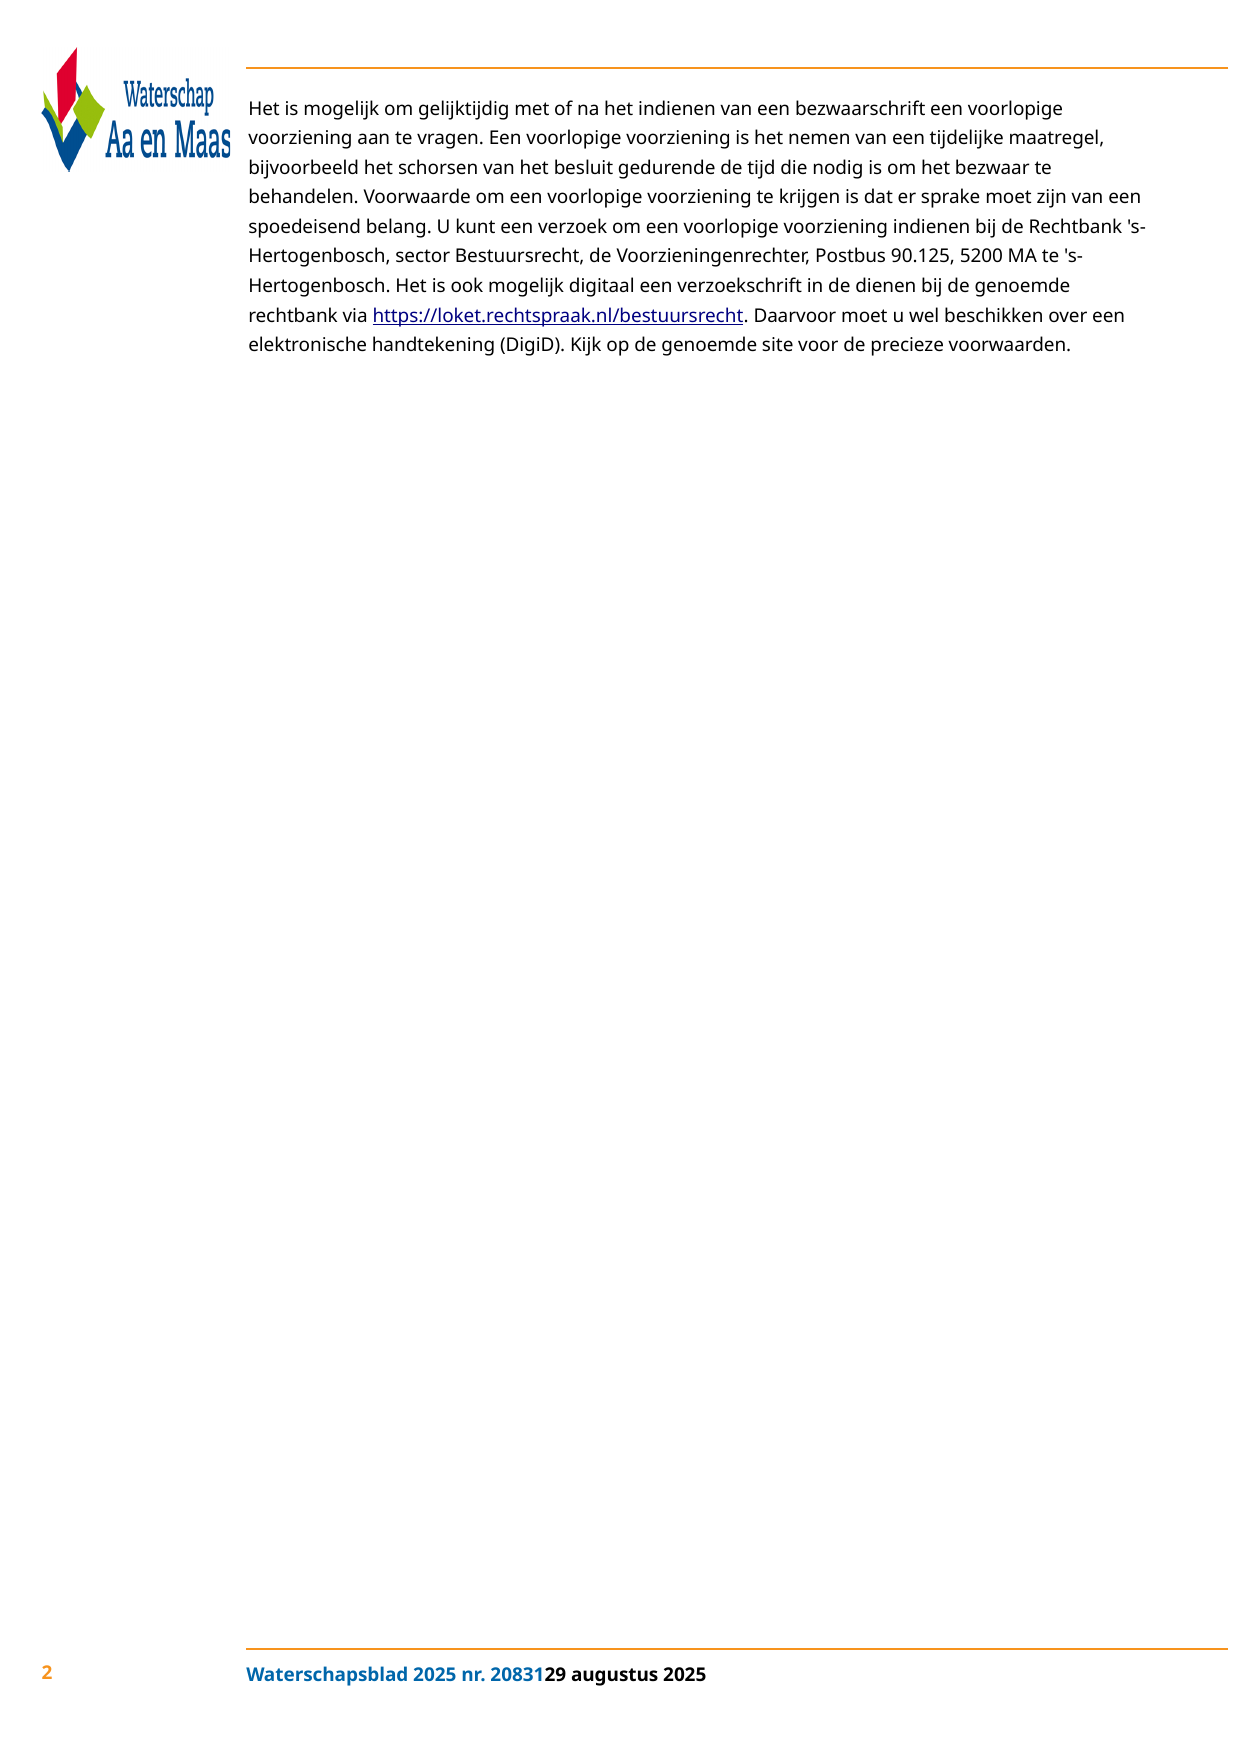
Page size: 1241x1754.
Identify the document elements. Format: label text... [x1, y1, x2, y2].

text Het is mogelijk om gelijktijdig met of na het indienen van een bezwaarschrift een voorlopige voorziening aan te vragen. Een voorlopige voorziening is het nemen van een tijdelijke maatregel, bijvoorbeeld het schorsen van het besluit gedurende de tijd die nodig is om het bezwaar te behandelen. Voorwaarde om een voorlopige voorziening te krijgen is dat er sprake moet zijn van een spoedeisend belang. U kunt een verzoek om een voorlopige voorziening indienen bij de Rechtbank 's-Hertogenbosch, sector Bestuursrecht, de Voorzieningenrechter, Postbus 90.125, 5200 MA te 's-Hertogenbosch. Het is ook mogelijk digitaal een verzoekschrift in de dienen bij de genoemde rechtbank via https://loket.rechtspraak.nl/bestuursrecht. Daarvoor moet u wel beschikken over een elektronische handtekening (DigiD). Kijk op de genoemde site voor de precieze voorwaarden. [248, 95, 1152, 357]
picture [41, 47, 231, 172]
